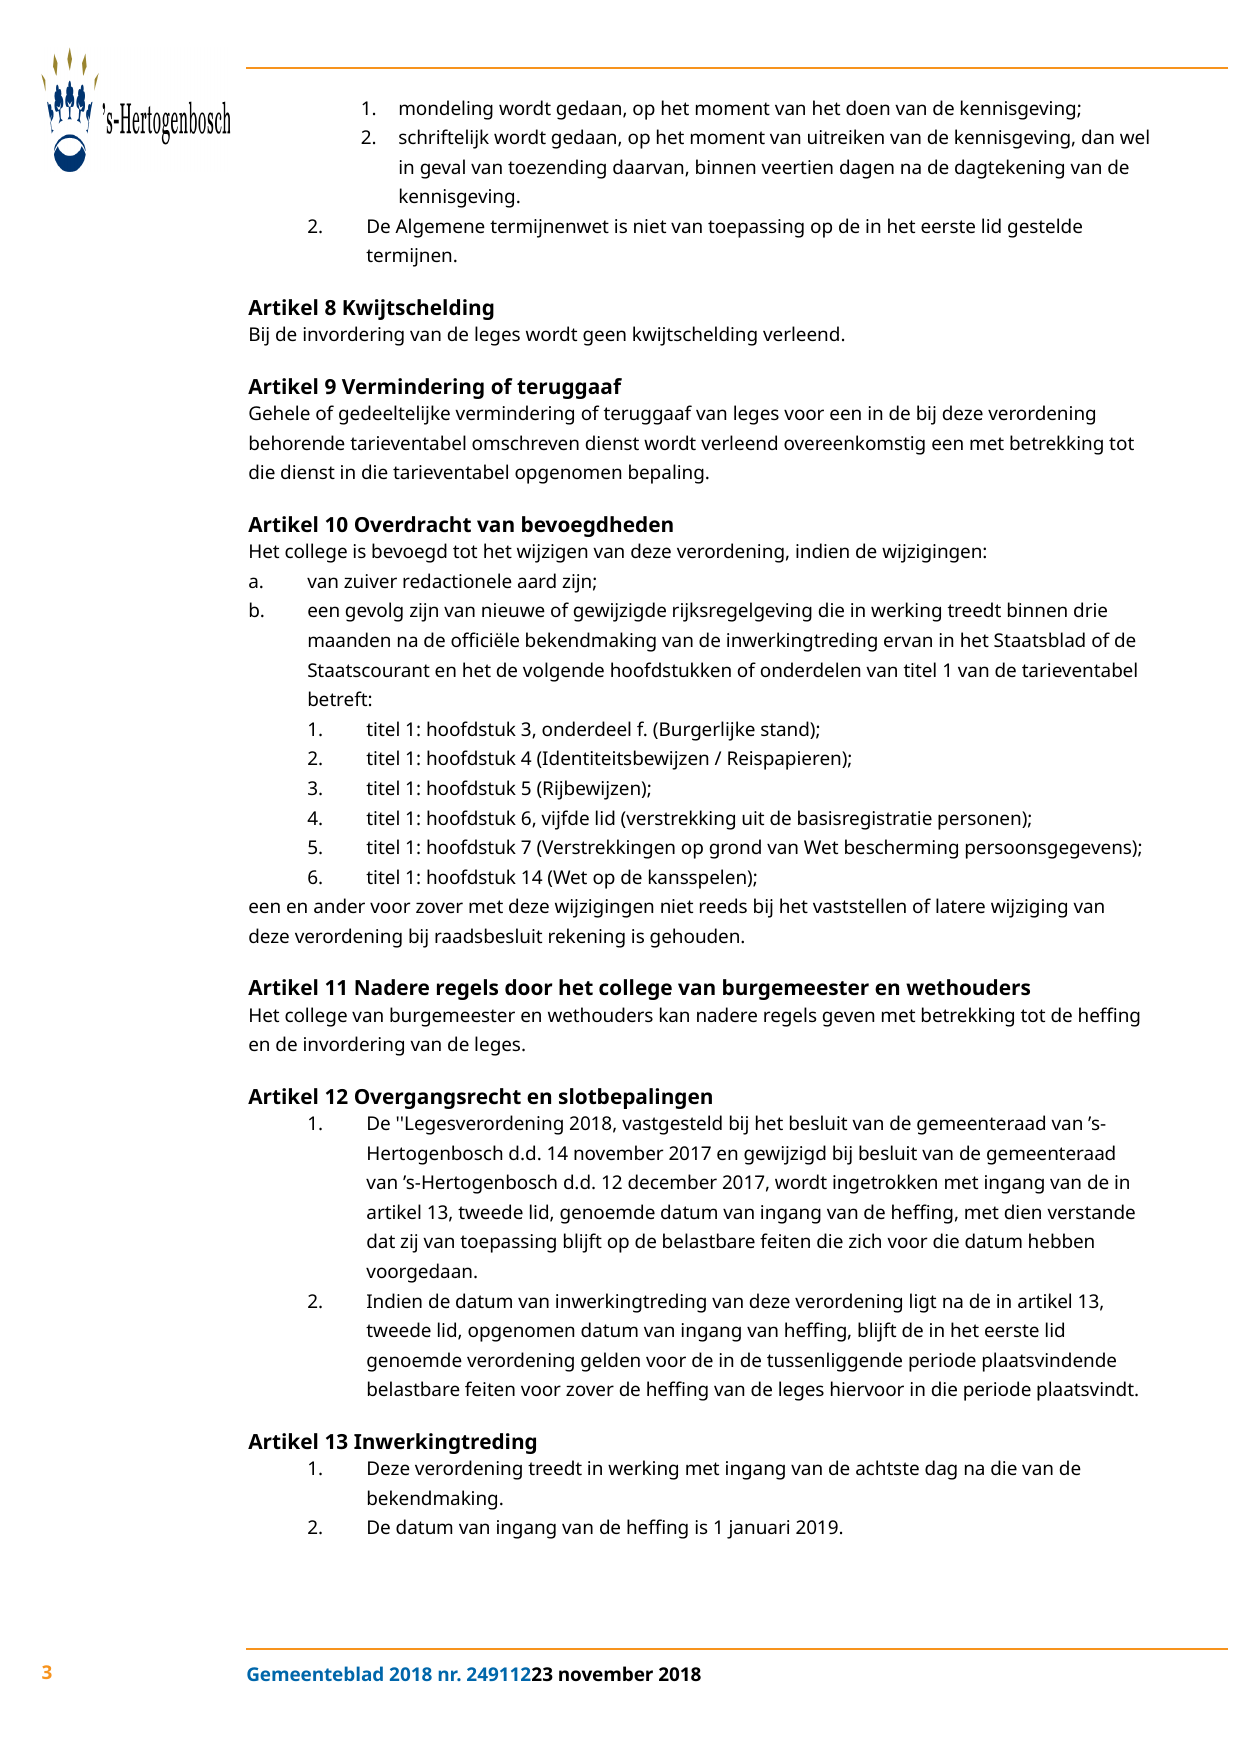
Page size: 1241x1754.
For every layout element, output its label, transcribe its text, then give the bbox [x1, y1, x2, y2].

text Het college is bevoegd tot het wijzigen van deze verordening, indien de wijzigingen: [248, 538, 1152, 564]
text Gehele of gedeeltelijke vermindering of teruggaaf van leges voor een in de bij deze verordening behorende tarieventabel omschreven dienst wordt verleend overeenkomstig een met betrekking tot die dienst in die tarieventabel opgenomen bepaling. [248, 400, 1152, 485]
list Indien de datum van inwerkingtreding van deze verordening ligt na de in artikel 13, tweede lid, opgenomen datum van ingang van heffing, blijft de in het eerste lid genoemde verordening gelden voor de in de tussenliggende periode plaatsvindende belastbare feiten voor zover de heffing van de leges hiervoor in die periode plaatsvindt. [307, 1288, 1152, 1402]
list De ''Legesverordening 2018, vastgesteld bij het besluit van de gemeenteraad van ’s-Hertogenbosch d.d. 14 november 2017 en gewijzigd bij besluit van de gemeenteraad van ’s-Hertogenbosch d.d. 12 december 2017, wordt ingetrokken met ingang van de in artikel 13, tweede lid, genoemde datum van ingang van de heffing, met dien verstande dat zij van toepassing blijft op de belastbare feiten die zich voor die datum hebben voorgedaan. [307, 1110, 1152, 1284]
list titel 1: hoofdstuk 4 (Identiteitsbewijzen / Reispapieren); [307, 746, 1152, 771]
list titel 1: hoofdstuk 5 (Rijbewijzen); [307, 775, 1152, 801]
list titel 1: hoofdstuk 7 (Verstrekkingen op grond van Wet bescherming persoonsgegevens); [307, 834, 1152, 860]
text Artikel 9 Vermindering of teruggaaf [248, 372, 1152, 400]
text Artikel 12 Overgangsrecht en slotbepalingen [248, 1082, 1152, 1110]
text Het college van burgemeester en wethouders kan nadere regels geven met betrekking tot de heffing en de invordering van de leges. [248, 1002, 1152, 1057]
text Artikel 10 Overdracht van bevoegdheden [248, 510, 1152, 538]
list een gevolg zijn van nieuwe of gewijzigde rijksregelgeving die in werking treedt binnen drie maanden na de officiële bekendmaking van de inwerkingtreding ervan in het Staatsblad of de Staatscourant en het de volgende hoofdstukken of onderdelen van titel 1 van de tarieventabel betreft: [248, 598, 1152, 712]
list titel 1: hoofdstuk 14 (Wet op de kansspelen); [307, 864, 1152, 889]
text Artikel 13 Inwerkingtreding [248, 1427, 1152, 1455]
list titel 1: hoofdstuk 3, onderdeel f. (Burgerlijke stand); [307, 716, 1152, 742]
list titel 1: hoofdstuk 6, vijfde lid (verstrekking uit de basisregistratie personen); [307, 805, 1152, 830]
list mondeling wordt gedaan, op het moment van het doen van de kennisgeving; [361, 95, 1152, 121]
list De Algemene termijnenwet is niet van toepassing op de in het eerste lid gestelde termijnen. [307, 213, 1152, 268]
list schriftelijk wordt gedaan, op het moment van uitreiken van de kennisgeving, dan wel in geval van toezending daarvan, binnen veertien dagen na de dagtekening van de kennisgeving. [361, 124, 1152, 209]
text een en ander voor zover met deze wijzigingen niet reeds bij het vaststellen of latere wijziging van deze verordening bij raadsbesluit rekening is gehouden. [248, 893, 1152, 949]
text Artikel 11 Nadere regels door het college van burgemeester en wethouders [248, 973, 1152, 1002]
list De datum van ingang van de heffing is 1 januari 2019. [307, 1514, 1152, 1540]
list van zuiver redactionele aard zijn; [248, 568, 1152, 594]
text Artikel 8 Kwijtschelding [248, 293, 1152, 322]
picture [41, 47, 231, 172]
text Bij de invordering van de leges wordt geen kwijtschelding verleend. [248, 322, 1152, 347]
list Deze verordening treedt in werking met ingang van de achtste dag na die van de bekendmaking. [307, 1455, 1152, 1511]
